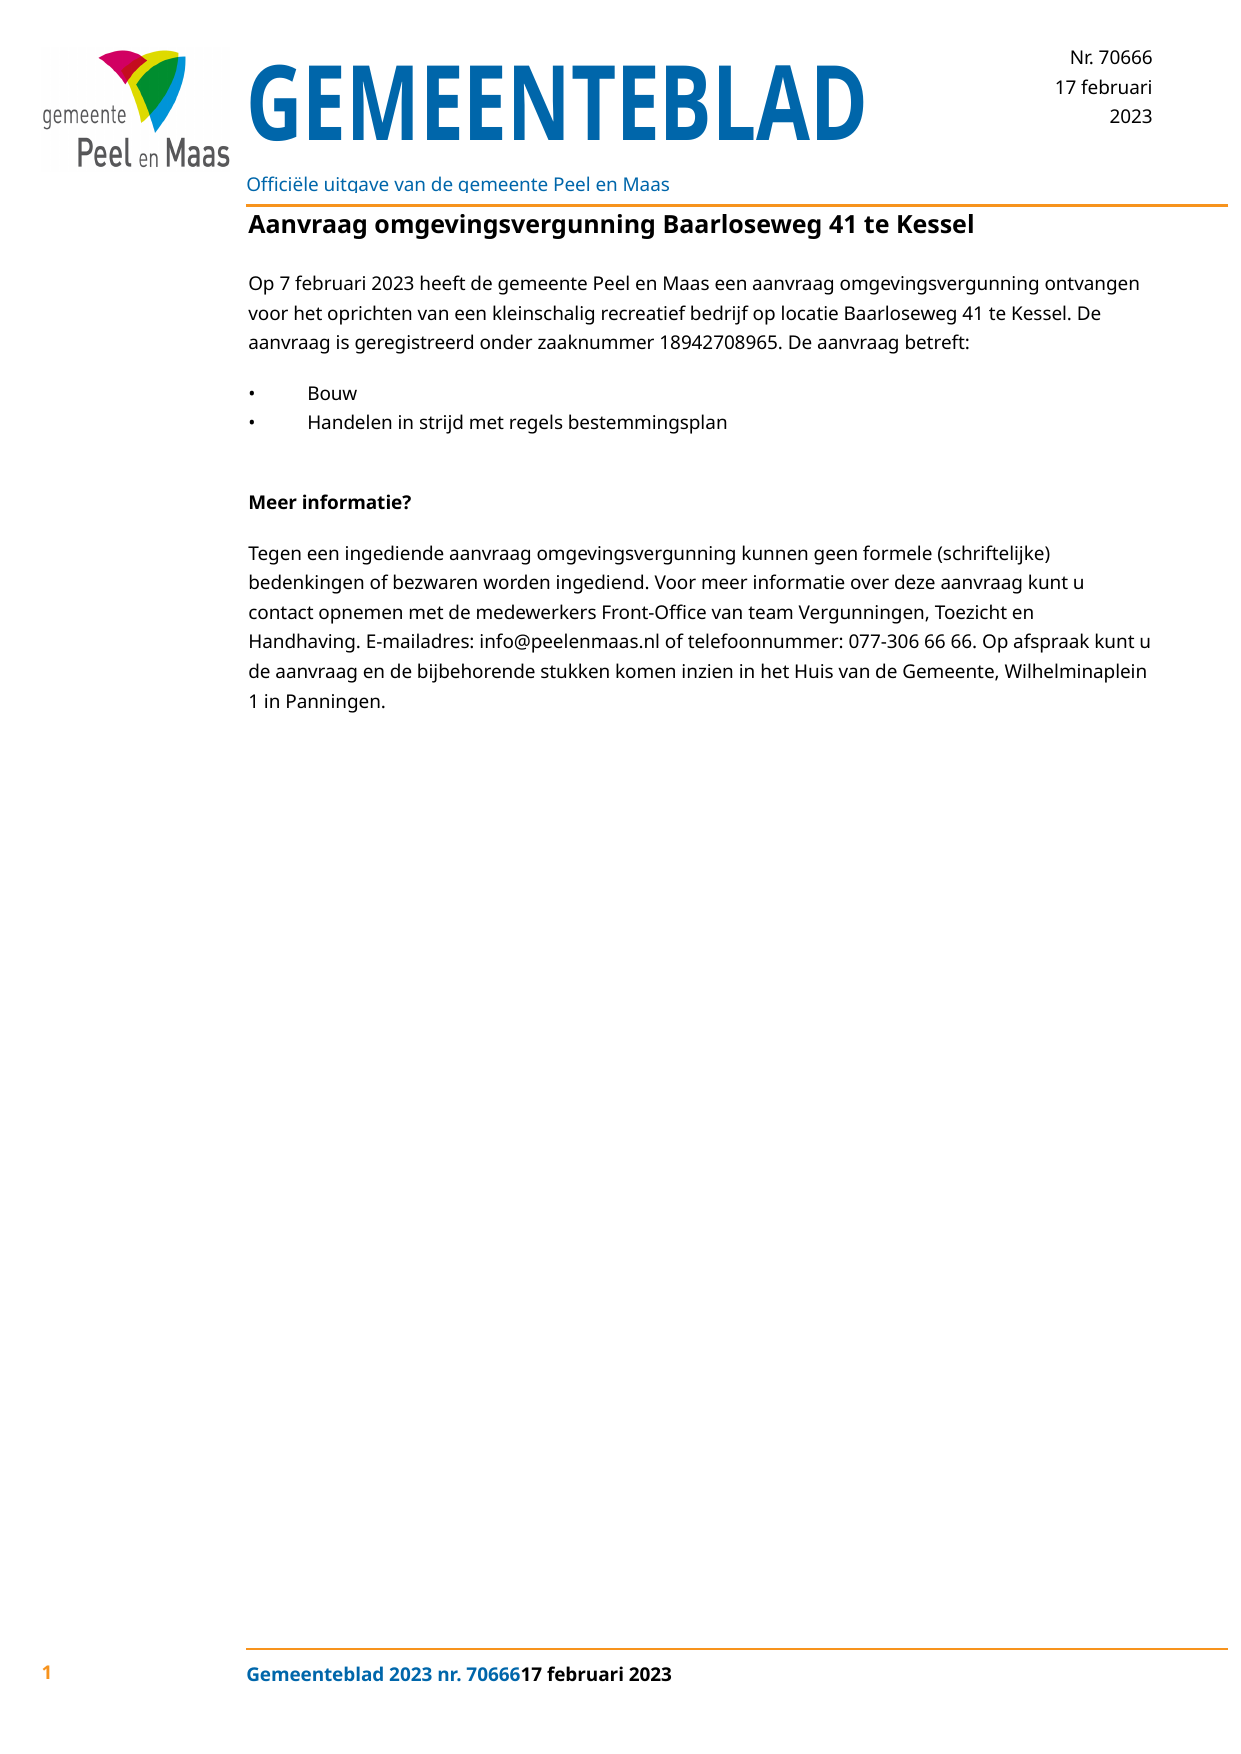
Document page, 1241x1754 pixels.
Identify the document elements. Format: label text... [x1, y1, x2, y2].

list Handelen in strijd met regels bestemmingsplan [248, 409, 1152, 435]
text Tegen een ingediende aanvraag omgevingsvergunning kunnen geen formele (schriftelijke) bedenkingen of bezwaren worden ingediend. Voor meer informatie over deze aanvraag kunt u contact opnemen met de medewerkers Front-Office van team Vergunningen, Toezicht en Handhaving. E-mailadres: info@peelenmaas.nl of telefoonnummer: 077-306 66 66. Op afspraak kunt u de aanvraag en de bijbehorende stukken komen inzien in het Huis van de Gemeente, Wilhelminaplein 1 in Panningen. [248, 540, 1152, 713]
text Op 7 februari 2023 heeft de gemeente Peel en Maas een aanvraag omgevingsvergunning ontvangen voor het oprichten van een kleinschalig recreatief bedrijf op locatie Baarloseweg 41 te Kessel. De aanvraag is geregistreerd onder zaaknummer 18942708965. De aanvraag betreft: [248, 270, 1152, 355]
text Meer informatie? [248, 489, 1152, 515]
list Bouw [248, 380, 1152, 406]
picture [41, 47, 231, 172]
text Aanvraag omgevingsvergunning Baarloseweg 41 te Kessel [248, 207, 1152, 241]
